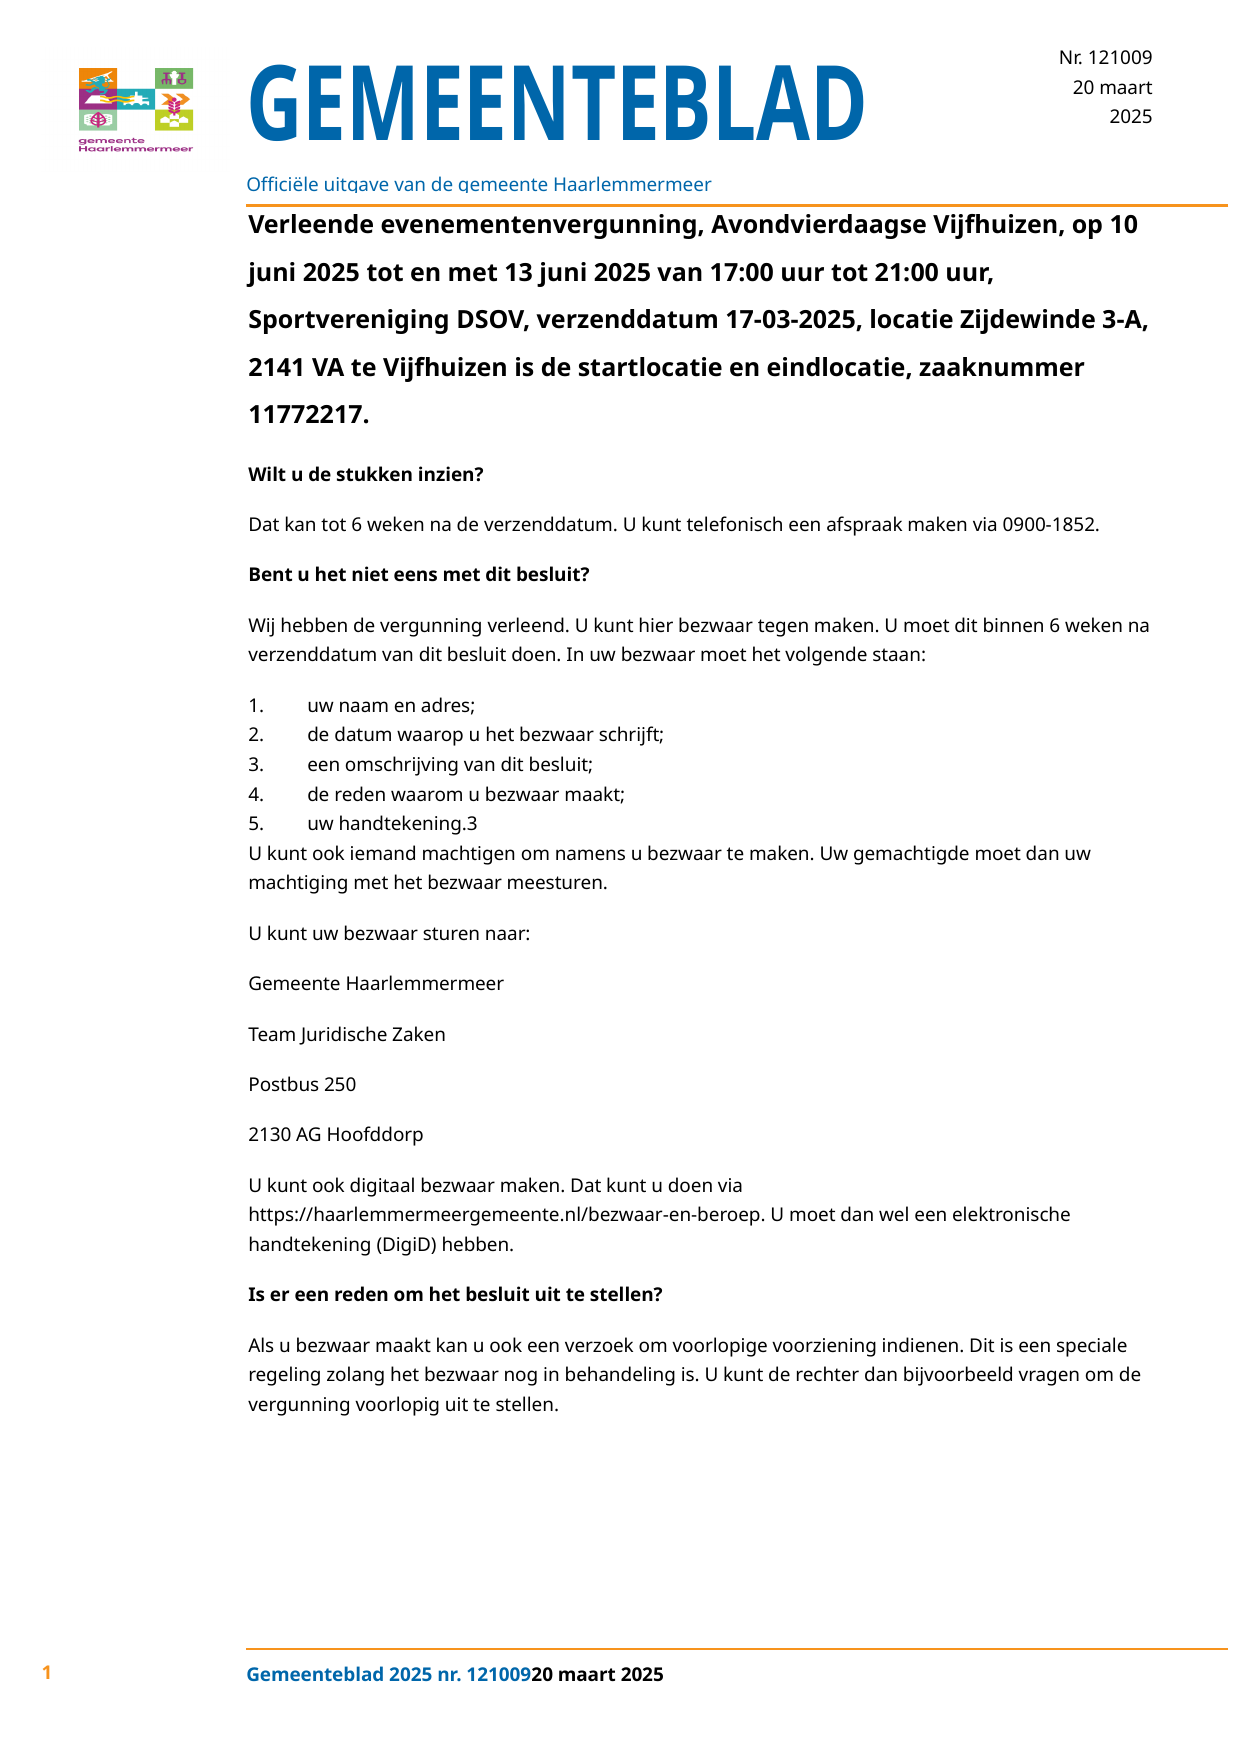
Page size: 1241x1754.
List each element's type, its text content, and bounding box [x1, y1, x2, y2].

text Dat kan tot 6 weken na de verzenddatum. U kunt telefonisch een afspraak maken via 0900-1852. [248, 511, 1152, 537]
text Wilt u de stukken inzien? [248, 461, 1152, 486]
text U kunt uw bezwaar sturen naar: [248, 920, 1152, 946]
text Bent u het niet eens met dit besluit? [248, 562, 1152, 587]
text U kunt ook iemand machtigen om namens u bezwaar te maken. Uw gemachtigde moet dan uw machtiging met het bezwaar meesturen. [248, 840, 1152, 895]
text Als u bezwaar maakt kan u ook een verzoek om voorlopige voorziening indienen. Dit is een speciale regeling zolang het bezwaar nog in behandeling is. U kunt de rechter dan bijvoorbeeld vragen om de vergunning voorlopig uit te stellen. [248, 1332, 1152, 1417]
text 2130 AG Hoofddorp [248, 1122, 1152, 1147]
text U kunt ook digitaal bezwaar maken. Dat kunt u doen via https://haarlemmermeergemeente.nl/bezwaar-en-beroep. U moet dan wel een elektronische handtekening (DigiD) hebben. [248, 1172, 1152, 1257]
text Postbus 250 [248, 1071, 1152, 1097]
list uw naam en adres; [248, 692, 1152, 718]
list de reden waarom u bezwaar maakt; [248, 781, 1152, 806]
list uw handtekening.3 [248, 810, 1152, 836]
text Is er een reden om het besluit uit te stellen? [248, 1282, 1152, 1307]
text Wij hebben de vergunning verleend. U kunt hier bezwaar tegen maken. U moet dit binnen 6 weken na verzenddatum van dit besluit doen. In uw bezwaar moet het volgende staan: [248, 612, 1152, 667]
text Team Juridische Zaken [248, 1021, 1152, 1046]
list de datum waarop u het bezwaar schrijft; [248, 722, 1152, 747]
list een omschrijving van dit besluit; [248, 751, 1152, 777]
picture [41, 47, 231, 172]
text Verleende evenementenvergunning, Avondvierdaagse Vijfhuizen, op 10 juni 2025 tot en met 13 juni 2025 van 17:00 uur tot 21:00 uur, Sportvereniging DSOV, verzenddatum 17-03-2025, locatie Zijdewinde 3-A, 2141 VA te Vijfhuizen is de startlocatie en eindlocatie, zaaknummer 11772217. [248, 207, 1152, 431]
text Gemeente Haarlemmermeer [248, 970, 1152, 996]
